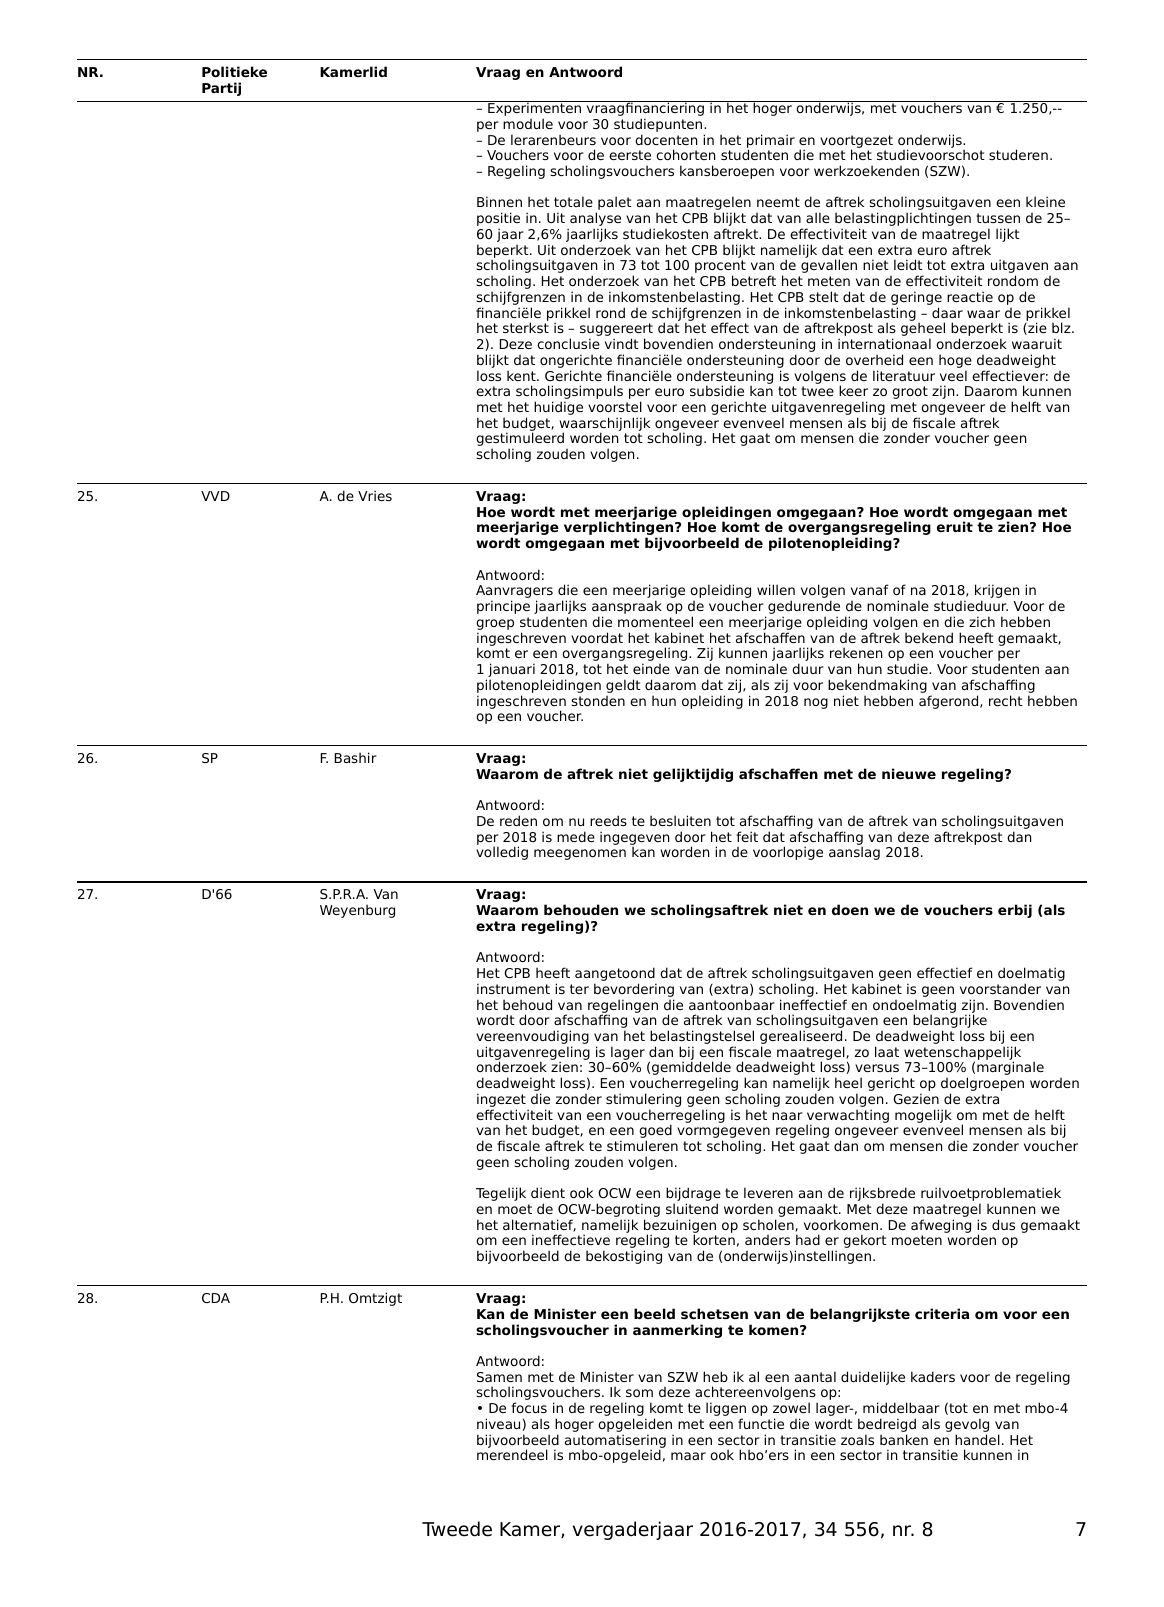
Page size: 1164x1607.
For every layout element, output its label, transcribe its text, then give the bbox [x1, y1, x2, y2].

table_cell [314, 783, 470, 798]
table_cell [314, 102, 470, 179]
table_cell [195, 1186, 313, 1265]
table_cell [470, 552, 1087, 567]
table_cell [195, 568, 313, 725]
table_cell [314, 934, 470, 950]
table_cell [77, 102, 195, 179]
table_cell [470, 463, 1087, 483]
table_cell [314, 463, 470, 483]
table_cell [77, 1338, 195, 1354]
table_cell [314, 552, 470, 567]
table_cell [195, 783, 313, 798]
table_cell [470, 725, 1087, 745]
table_cell [195, 861, 313, 881]
table_cell [77, 1186, 195, 1265]
table_cell [470, 861, 1087, 881]
table_cell 25. [77, 484, 195, 552]
table_cell [470, 1338, 1087, 1354]
table_header Kamerlid [314, 60, 470, 101]
table_cell [195, 798, 313, 861]
table_header Politieke Partij [195, 60, 313, 101]
table_cell [195, 1265, 313, 1285]
table_cell Vraag: Waarom de aftrek niet gelijktijdig afschaffen met de nieuwe regeling? [470, 746, 1087, 782]
table_cell [77, 950, 195, 1170]
table_cell [314, 195, 470, 463]
table_cell [195, 1354, 313, 1464]
table_cell Tegelijk dient ook OCW een bijdrage te leveren aan de rijksbrede ruilvoetproblematiek en moet de OCW-begroting sluitend worden gemaakt. Met deze maatregel kunnen we het alternatief, namelijk bezuinigen op scholen, voorkomen. De afweging is dus gemaakt om een ineffectieve regeling te korten, anders had er gekort moeten worden op bijvoorbeeld de bekostiging van de (onderwijs)instellingen. [470, 1186, 1087, 1265]
table_cell [195, 552, 313, 567]
table_cell Antwoord: De reden om nu reeds te besluiten tot afschaffing van de aftrek van scholingsuitgaven per 2018 is mede ingegeven door het feit dat afschaffing van deze aftrekpost dan volledig meegenomen kan worden in de voorlopige aanslag 2018. [470, 798, 1087, 861]
table_cell P.H. Omtzigt [314, 1286, 470, 1338]
table_cell [77, 725, 195, 745]
table_cell Antwoord: Samen met de Minister van SZW heb ik al een aantal duidelijke kaders voor de regeling scholingsvouchers. Ik som deze achtereenvolgens op: • De focus in de regeling komt te liggen op zowel lager-, middelbaar (tot en met mbo-4 niveau) als hoger opgeleiden met een functie die wordt bedreigd als gevolg van bijvoorbeeld automatisering in een sector in transitie zoals banken en handel. Het merendeel is mbo-opgeleid, maar ook hbo’ers in een sector in transitie kunnen in [470, 1354, 1087, 1464]
table_cell [195, 725, 313, 745]
table_cell [77, 798, 195, 861]
table_cell [77, 463, 195, 483]
table_cell [314, 1265, 470, 1285]
table_cell Binnen het totale palet aan maatregelen neemt de aftrek scholingsuitgaven een kleine positie in. Uit analyse van het CPB blijkt dat van alle belastingplichtingen tussen de 25–60 jaar 2,6% jaarlijks studiekosten aftrekt. De effectiviteit van de maatregel lijkt beperkt. Uit onderzoek van het CPB blijkt namelijk dat een extra euro aftrek scholingsuitgaven in 73 tot 100 procent van de gevallen niet leidt tot extra uitgaven aan scholing. Het onderzoek van het CPB betreft het meten van de effectiviteit rondom de schijfgrenzen in de inkomstenbelasting. Het CPB stelt dat de geringe reactie op de financiële prikkel rond de schijfgrenzen in de inkomstenbelasting – daar waar de prikkel het sterkst is – suggereert dat het effect van de aftrekpost als geheel beperkt is (zie blz. 2). Deze conclusie vindt bovendien ondersteuning in internationaal onderzoek waaruit blijkt dat ongerichte financiële ondersteuning door de overheid een hoge deadweight loss kent. Gerichte financiële ondersteuning is volgens de literatuur veel effectiever: de extra scholingsimpuls per euro subsidie kan tot twee keer zo groot zijn. Daarom kunnen met het huidige voorstel voor een gerichte uitgavenregeling met ongeveer de helft van het budget, waarschijnlijk ongeveer evenveel mensen als bij de fiscale aftrek gestimuleerd worden tot scholing. Het gaat om mensen die zonder voucher geen scholing zouden volgen. [470, 195, 1087, 463]
table_cell [77, 568, 195, 725]
table_cell [77, 934, 195, 950]
table_cell Antwoord: Het CPB heeft aangetoond dat de aftrek scholingsuitgaven geen effectief en doelmatig instrument is ter bevordering van (extra) scholing. Het kabinet is geen voorstander van het behoud van regelingen die aantoonbaar ineffectief en ondoelmatig zijn. Bovendien wordt door afschaffing van de aftrek van scholingsuitgaven een belangrijke vereenvoudiging van het belastingstelsel gerealiseerd. De deadweight loss bij een uitgavenregeling is lager dan bij een fiscale maatregel, zo laat wetenschappelijk onderzoek zien: 30–60% (gemiddelde deadweight loss) versus 73–100% (marginale deadweight loss). Een voucherregeling kan namelijk heel gericht op doelgroepen worden ingezet die zonder stimulering geen scholing zouden volgen. Gezien de extra effectiviteit van een voucherregeling is het naar verwachting mogelijk om met de helft van het budget, en een goed vormgegeven regeling ongeveer evenveel mensen als bij de fiscale aftrek te stimuleren tot scholing. Het gaat dan om mensen die zonder voucher geen scholing zouden volgen. [470, 950, 1087, 1170]
table_cell [314, 798, 470, 861]
table_cell [314, 1170, 470, 1186]
table_cell [77, 783, 195, 798]
table_cell [195, 1170, 313, 1186]
table_cell Antwoord: Aanvragers die een meerjarige opleiding willen volgen vanaf of na 2018, krijgen in principe jaarlijks aanspraak op de voucher gedurende de nominale studieduur. Voor de groep studenten die momenteel een meerjarige opleiding volgen en die zich hebben ingeschreven voordat het kabinet het afschaffen van de aftrek bekend heeft gemaakt, komt er een overgangsregeling. Zij kunnen jaarlijks rekenen op een voucher per 1 januari 2018, tot het einde van de nominale duur van hun studie. Voor studenten aan pilotenopleidingen geldt daarom dat zij, als zij voor bekendmaking van afschaffing ingeschreven stonden en hun opleiding in 2018 nog niet hebben afgerond, recht hebben op een voucher. [470, 568, 1087, 725]
table_header NR. [77, 60, 195, 101]
table_cell 28. [77, 1286, 195, 1338]
table_cell CDA [195, 1286, 313, 1338]
table_cell D'66 [195, 883, 313, 934]
table_header Vraag en Antwoord [470, 60, 1087, 101]
table_cell Vraag: Kan de Minister een beeld schetsen van de belangrijkste criteria om voor een scholingsvoucher in aanmerking te komen? [470, 1286, 1087, 1338]
table_cell [195, 195, 313, 463]
table_cell 26. [77, 746, 195, 782]
table_cell – Experimenten vraagfinanciering in het hoger onderwijs, met vouchers van € 1.250,-- per module voor 30 studiepunten. – De lerarenbeurs voor docenten in het primair en voortgezet onderwijs. – Vouchers voor de eerste cohorten studenten die met het studievoorschot studeren. – Regeling scholingsvouchers kansberoepen voor werkzoekenden (SZW). [470, 102, 1087, 179]
table_cell A. de Vries [314, 484, 470, 552]
table_cell [195, 934, 313, 950]
table_cell [314, 950, 470, 1170]
table_cell [77, 180, 195, 195]
table_cell [195, 463, 313, 483]
table_cell [77, 861, 195, 881]
table_cell Vraag: Hoe wordt met meerjarige opleidingen omgegaan? Hoe wordt omgegaan met meerjarige verplichtingen? Hoe komt de overgangsregeling eruit te zien? Hoe wordt omgegaan met bijvoorbeeld de pilotenopleiding? [470, 484, 1087, 552]
table_cell SP [195, 746, 313, 782]
table_cell [314, 725, 470, 745]
table_cell [470, 783, 1087, 798]
table_cell [314, 568, 470, 725]
table_cell [77, 1354, 195, 1464]
table_cell [77, 552, 195, 567]
table_cell [195, 102, 313, 179]
table_cell [77, 1265, 195, 1285]
table_cell F. Bashir [314, 746, 470, 782]
table_cell [470, 1170, 1087, 1186]
table_cell [195, 950, 313, 1170]
table_cell [470, 934, 1087, 950]
table_cell S.P.R.A. Van Weyenburg [314, 883, 470, 934]
table_cell [314, 861, 470, 881]
table_cell [314, 1338, 470, 1354]
table_cell [314, 1186, 470, 1265]
table_cell 27. [77, 883, 195, 934]
table_cell [314, 1354, 470, 1464]
table_cell [77, 1170, 195, 1186]
table_cell [470, 1265, 1087, 1285]
table_cell [195, 1338, 313, 1354]
table_cell Vraag: Waarom behouden we scholingsaftrek niet en doen we de vouchers erbij (als extra regeling)? [470, 883, 1087, 934]
table_cell VVD [195, 484, 313, 552]
table_cell [77, 195, 195, 463]
table_cell [195, 180, 313, 195]
table_cell [470, 180, 1087, 195]
table_cell [314, 180, 470, 195]
